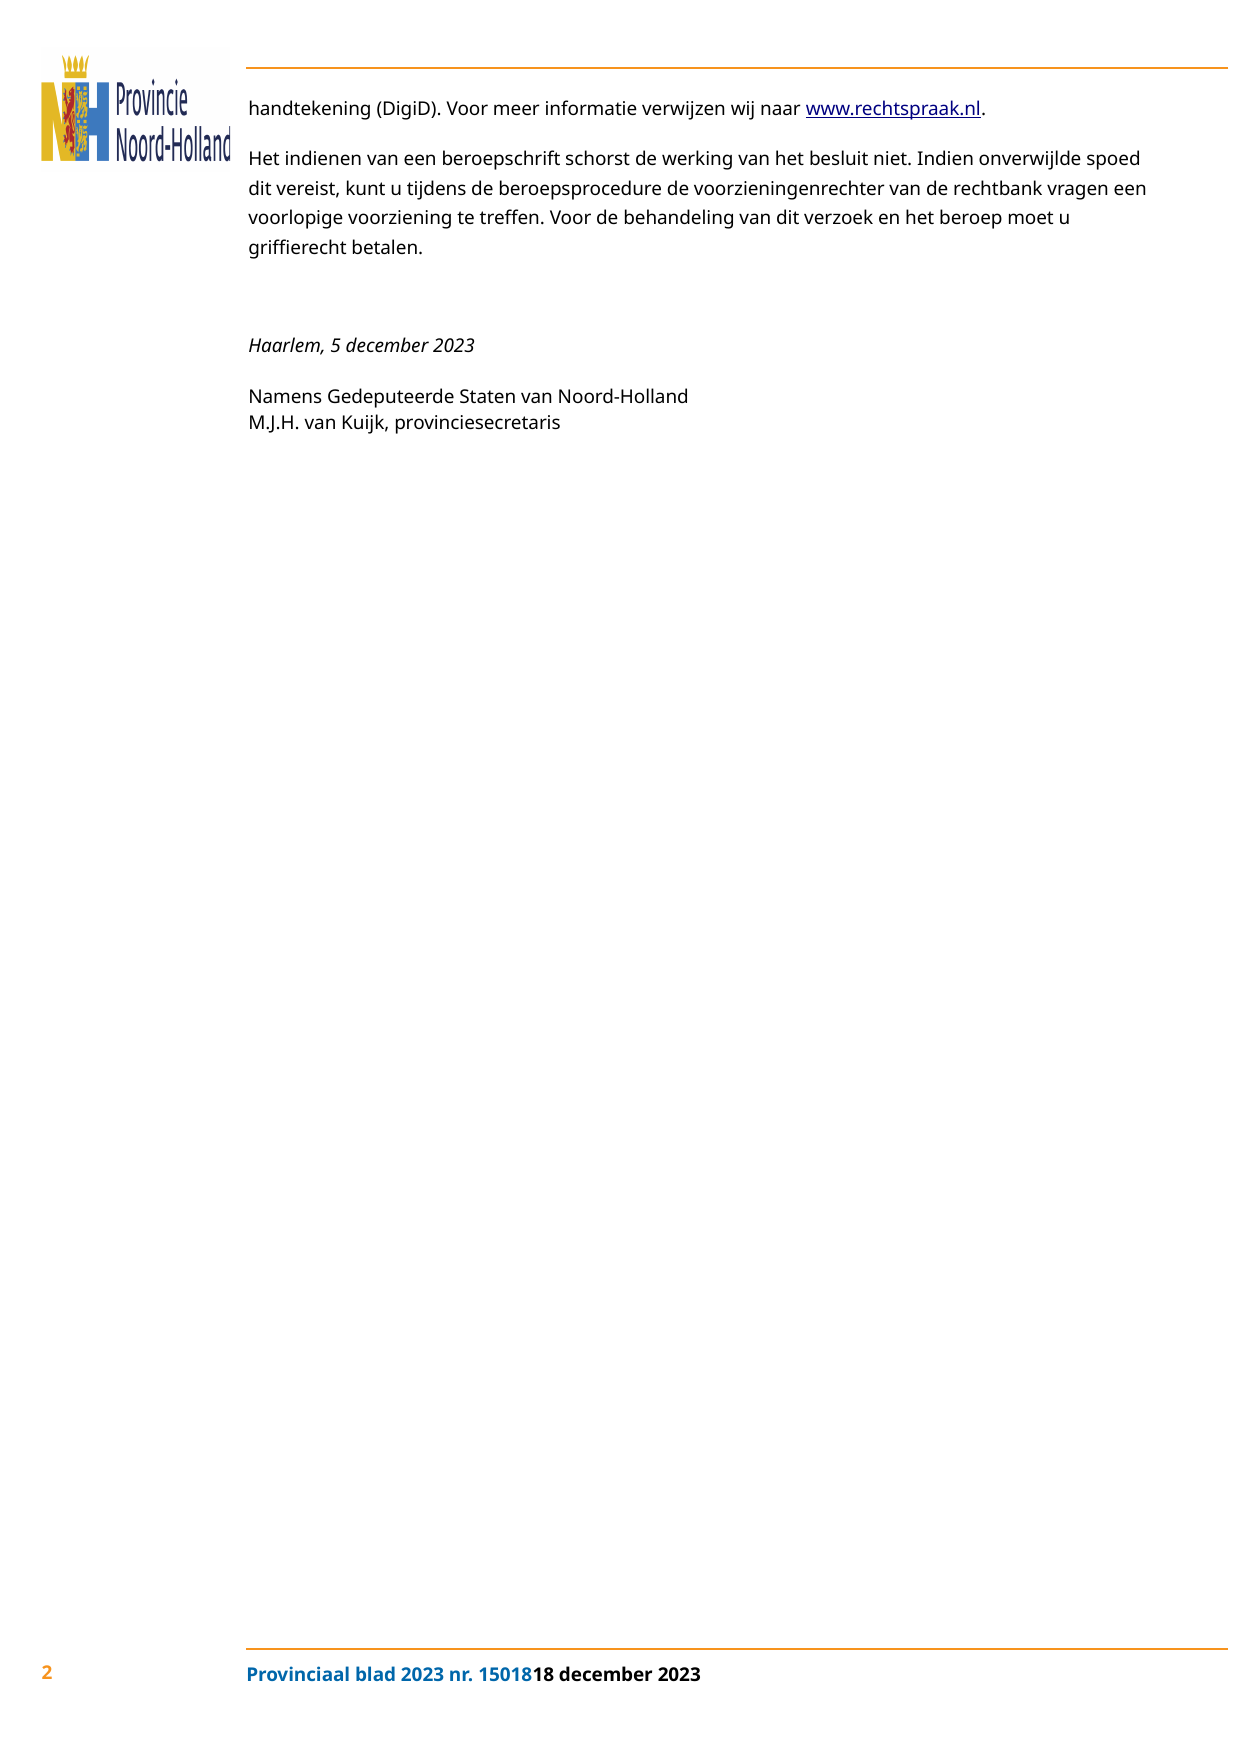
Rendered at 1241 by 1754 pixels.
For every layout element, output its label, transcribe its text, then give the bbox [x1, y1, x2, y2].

text Het indienen van een beroepschrift schorst de werking van het besluit niet. Indien onverwijlde spoed dit vereist, kunt u tijdens de beroepsprocedure de voorzieningenrechter van de rechtbank vragen een voorlopige voorziening te treffen. Voor de behandeling van dit verzoek en het beroep moet u griffierecht betalen. [248, 145, 1152, 260]
text handtekening (DigiD). Voor meer informatie verwijzen wij naar www.rechtspraak.nl. [248, 95, 1152, 121]
text Namens Gedeputeerde Staten van Noord-Holland [248, 384, 1152, 409]
text Haarlem, 5 december 2023 [248, 332, 1152, 358]
text M.J.H. van Kuijk, provinciesecretaris [248, 409, 1152, 435]
picture [41, 47, 231, 172]
